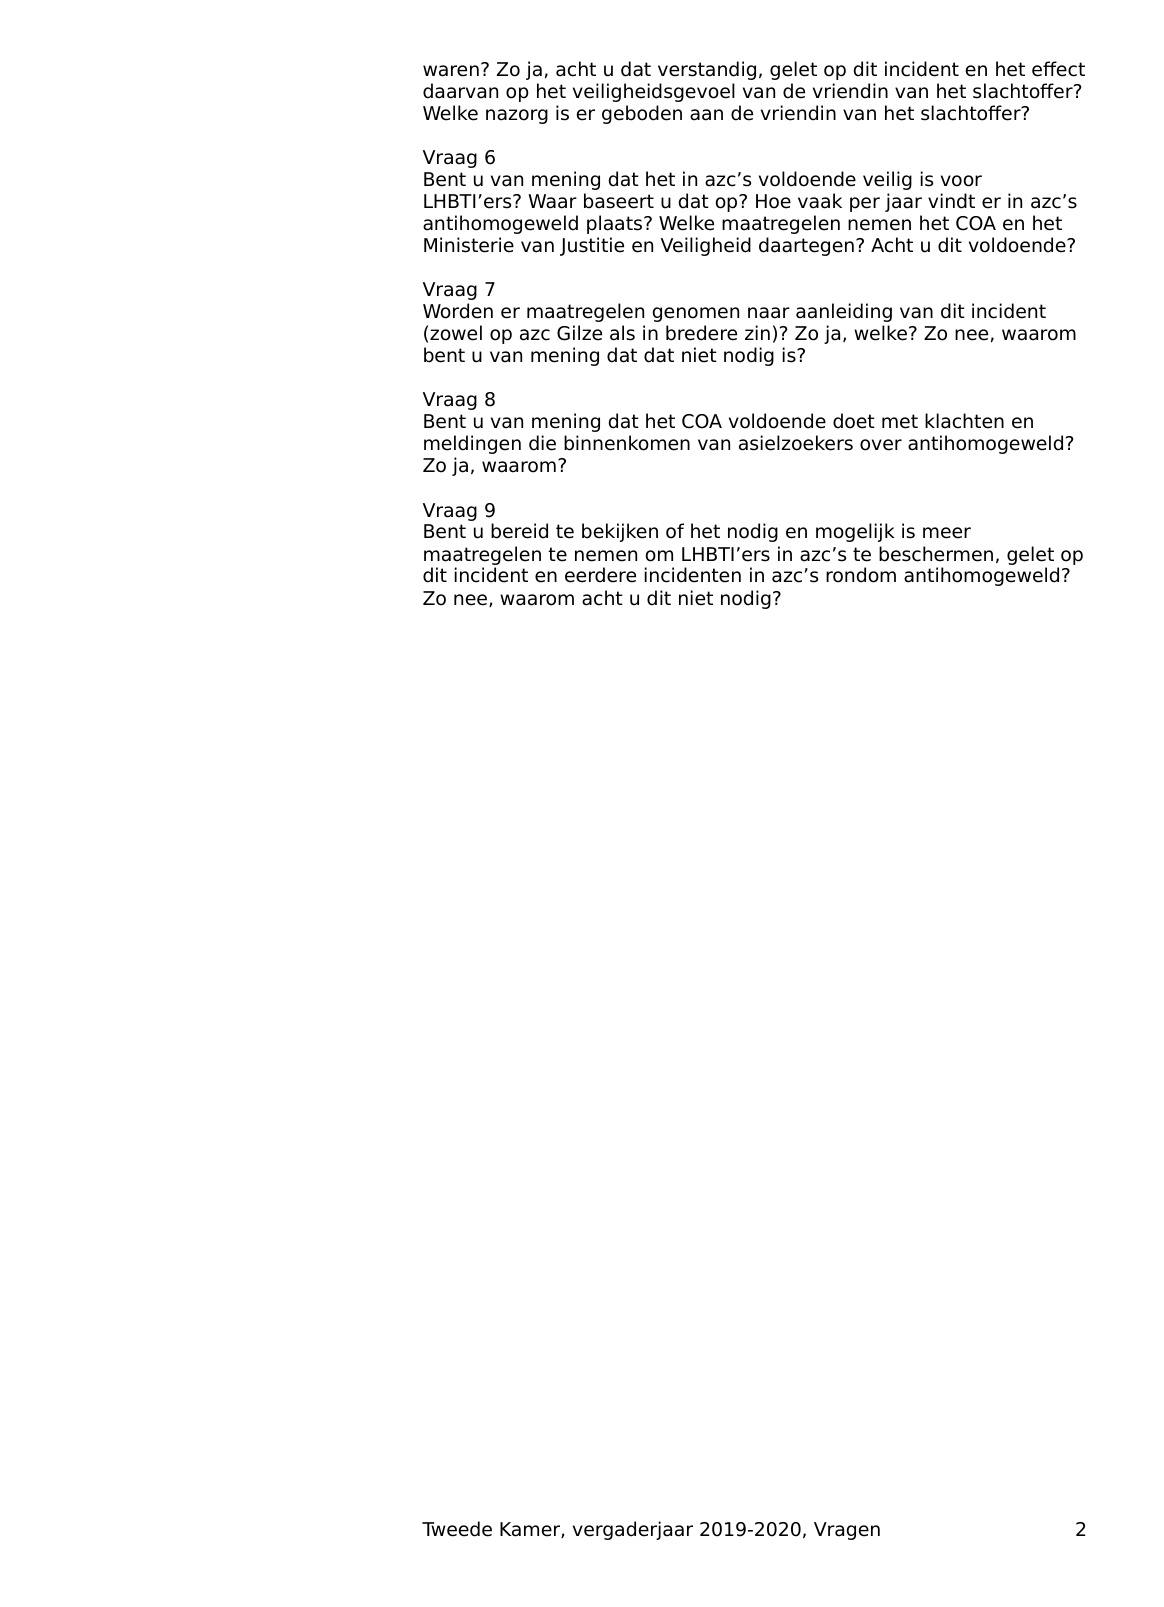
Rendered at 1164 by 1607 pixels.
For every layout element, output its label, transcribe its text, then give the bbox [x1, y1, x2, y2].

text Worden er maatregelen genomen naar aanleiding van dit incident (zowel op azc Gilze als in bredere zin)? Zo ja, welke? Zo nee, waarom bent u van mening dat dat niet nodig is? [422, 301, 1087, 367]
text Vraag 7 [422, 279, 1087, 301]
text Vraag 6 [422, 147, 1087, 169]
text Vraag 9 [422, 499, 1087, 521]
text waren? Zo ja, acht u dat verstandig, gelet op dit incident en het effect daarvan op het veiligheidsgevoel van de vriendin van het slachtoffer? Welke nazorg is er geboden aan de vriendin van het slachtoffer? [422, 59, 1087, 125]
text Bent u van mening dat het COA voldoende doet met klachten en meldingen die binnenkomen van asielzoekers over antihomogeweld? Zo ja, waarom? [422, 411, 1087, 477]
text Bent u van mening dat het in azc’s voldoende veilig is voor LHBTI’ers? Waar baseert u dat op? Hoe vaak per jaar vindt er in azc’s antihomogeweld plaats? Welke maatregelen nemen het COA en het Ministerie van Justitie en Veiligheid daartegen? Acht u dit voldoende? [422, 169, 1087, 257]
text Vraag 8 [422, 389, 1087, 411]
text Bent u bereid te bekijken of het nodig en mogelijk is meer maatregelen te nemen om LHBTI’ers in azc’s te beschermen, gelet op dit incident en eerdere incidenten in azc’s rondom antihomogeweld? Zo nee, waarom acht u dit niet nodig? [422, 521, 1087, 609]
